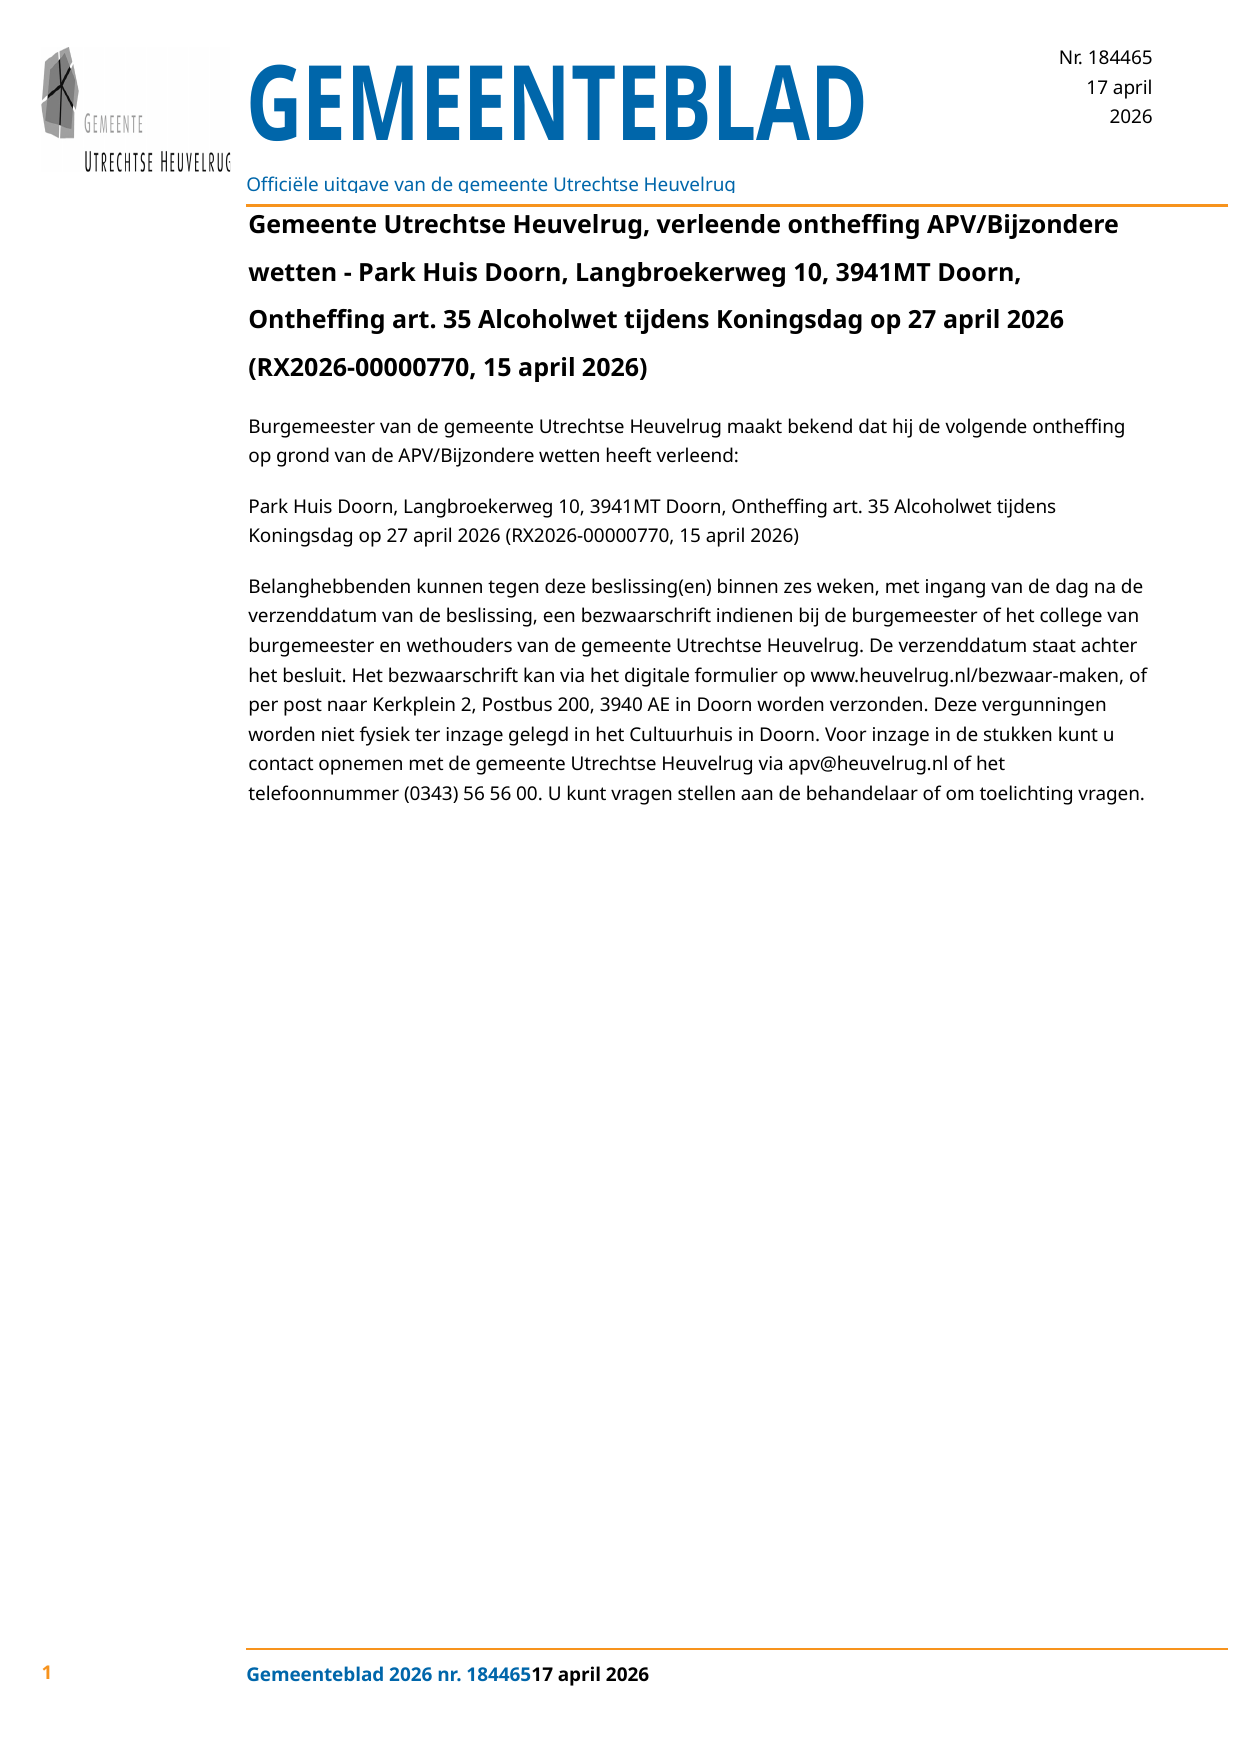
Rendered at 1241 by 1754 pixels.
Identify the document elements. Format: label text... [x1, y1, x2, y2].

text Park Huis Doorn, Langbroekerweg 10, 3941MT Doorn, Ontheffing art. 35 Alcoholwet tijdens Koningsdag op 27 april 2026 (RX2026-00000770, 15 april 2026) [248, 493, 1152, 548]
text Gemeente Utrechtse Heuvelrug, verleende ontheffing APV/Bijzondere wetten - Park Huis Doorn, Langbroekerweg 10, 3941MT Doorn, Ontheffing art. 35 Alcoholwet tijdens Koningsdag op 27 april 2026 (RX2026-00000770, 15 april 2026) [248, 207, 1152, 384]
text Burgemeester van de gemeente Utrechtse Heuvelrug maakt bekend dat hij de volgende ontheffing op grond van de APV/Bijzondere wetten heeft verleend: [248, 413, 1152, 468]
picture [41, 47, 231, 172]
text Belanghebbenden kunnen tegen deze beslissing(en) binnen zes weken, met ingang van de dag na de verzenddatum van de beslissing, een bezwaarschrift indienen bij de burgemeester of het college van burgemeester en wethouders van de gemeente Utrechtse Heuvelrug. De verzenddatum staat achter het besluit. Het bezwaarschrift kan via het digitale formulier op www.heuvelrug.nl/bezwaar-maken, of per post naar Kerkplein 2, Postbus 200, 3940 AE in Doorn worden verzonden. Deze vergunningen worden niet fysiek ter inzage gelegd in het Cultuurhuis in Doorn. Voor inzage in de stukken kunt u contact opnemen met de gemeente Utrechtse Heuvelrug via apv@heuvelrug.nl of het telefoonnummer (0343) 56 56 00. U kunt vragen stellen aan de behandelaar of om toelichting vragen. [248, 573, 1152, 806]
